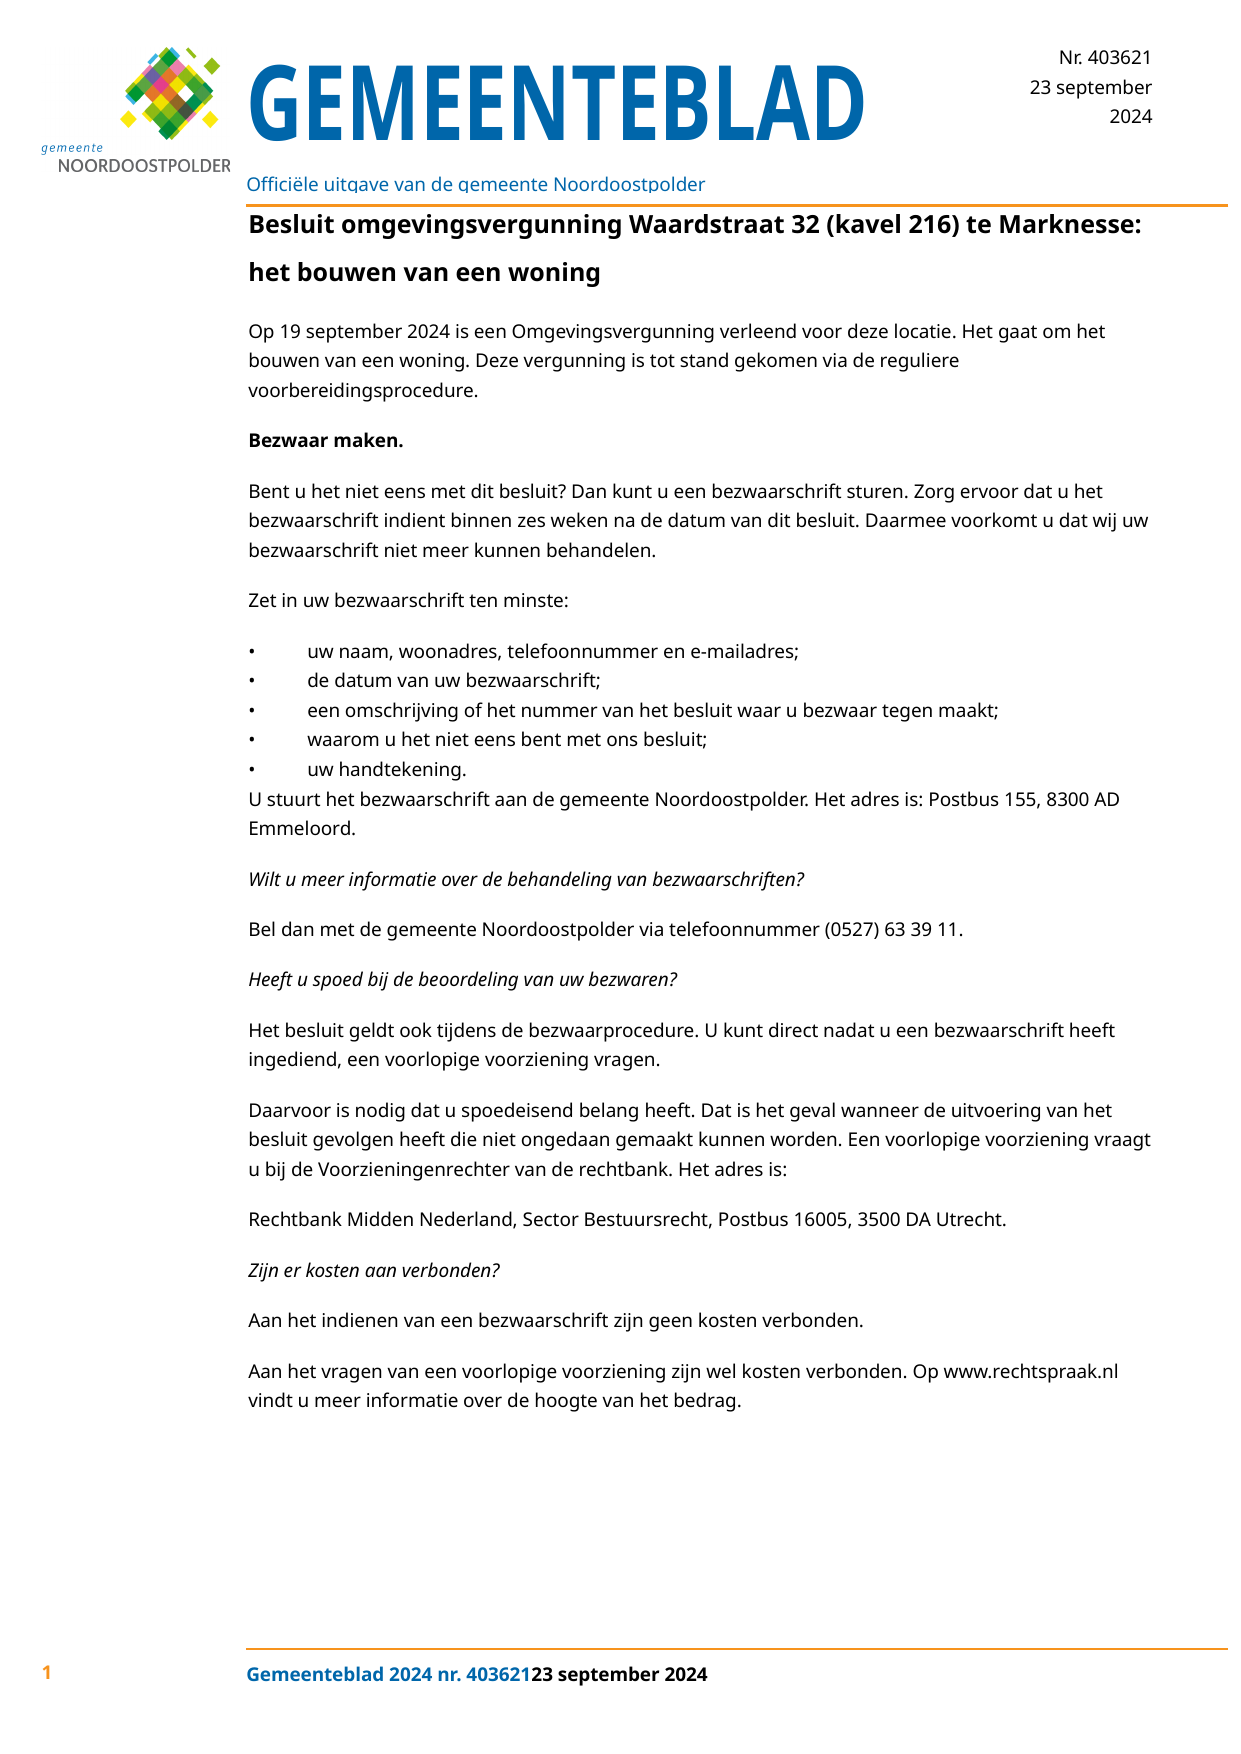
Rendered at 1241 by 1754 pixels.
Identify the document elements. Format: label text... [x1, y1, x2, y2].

list waarom u het niet eens bent met ons besluit; [248, 727, 1152, 752]
text Rechtbank Midden Nederland, Sector Bestuursrecht, Postbus 16005, 3500 DA Utrecht. [248, 1207, 1152, 1232]
text Bezwaar maken. [248, 427, 1152, 453]
text Zet in uw bezwaarschrift ten minste: [248, 587, 1152, 613]
text Zijn er kosten aan verbonden? [248, 1257, 1152, 1283]
text Op 19 september 2024 is een Omgevingsvergunning verleend voor deze locatie. Het gaat om het bouwen van een woning. Deze vergunning is tot stand gekomen via de reguliere voorbereidingsprocedure. [248, 318, 1152, 403]
text Aan het indienen van een bezwaarschrift zijn geen kosten verbonden. [248, 1307, 1152, 1333]
text Daarvoor is nodig dat u spoedeisend belang heeft. Dat is het geval wanneer de uitvoering van het besluit gevolgen heeft die niet ongedaan gemaakt kunnen worden. Een voorlopige voorziening vraagt u bij de Voorzieningenrechter van de rechtbank. Het adres is: [248, 1097, 1152, 1182]
list de datum van uw bezwaarschrift; [248, 667, 1152, 693]
list uw naam, woonadres, telefoonnummer en e-mailadres; [248, 638, 1152, 664]
text Heeft u spoed bij de beoordeling van uw bezwaren? [248, 967, 1152, 992]
list uw handtekening. [248, 756, 1152, 782]
text Het besluit geldt ook tijdens de bezwaarprocedure. U kunt direct nadat u een bezwaarschrift heeft ingediend, een voorlopige voorziening vragen. [248, 1017, 1152, 1072]
picture [41, 47, 231, 172]
text U stuurt het bezwaarschrift aan de gemeente Noordoostpolder. Het adres is: Postbus 155, 8300 AD Emmeloord. [248, 786, 1152, 841]
text Bent u het niet eens met dit besluit? Dan kunt u een bezwaarschrift sturen. Zorg ervoor dat u het bezwaarschrift indient binnen zes weken na de datum van dit besluit. Daarmee voorkomt u dat wij uw bezwaarschrift niet meer kunnen behandelen. [248, 478, 1152, 563]
text Aan het vragen van een voorlopige voorziening zijn wel kosten verbonden. Op www.rechtspraak.nl vindt u meer informatie over de hoogte van het bedrag. [248, 1358, 1152, 1413]
text Wilt u meer informatie over de behandeling van bezwaarschriften? [248, 866, 1152, 892]
text Bel dan met de gemeente Noordoostpolder via telefoonnummer (0527) 63 39 11. [248, 916, 1152, 942]
text Besluit omgevingsvergunning Waardstraat 32 (kavel 216) te Marknesse: het bouwen van een woning [248, 207, 1152, 288]
list een omschrijving of het nummer van het besluit waar u bezwaar tegen maakt; [248, 697, 1152, 723]
